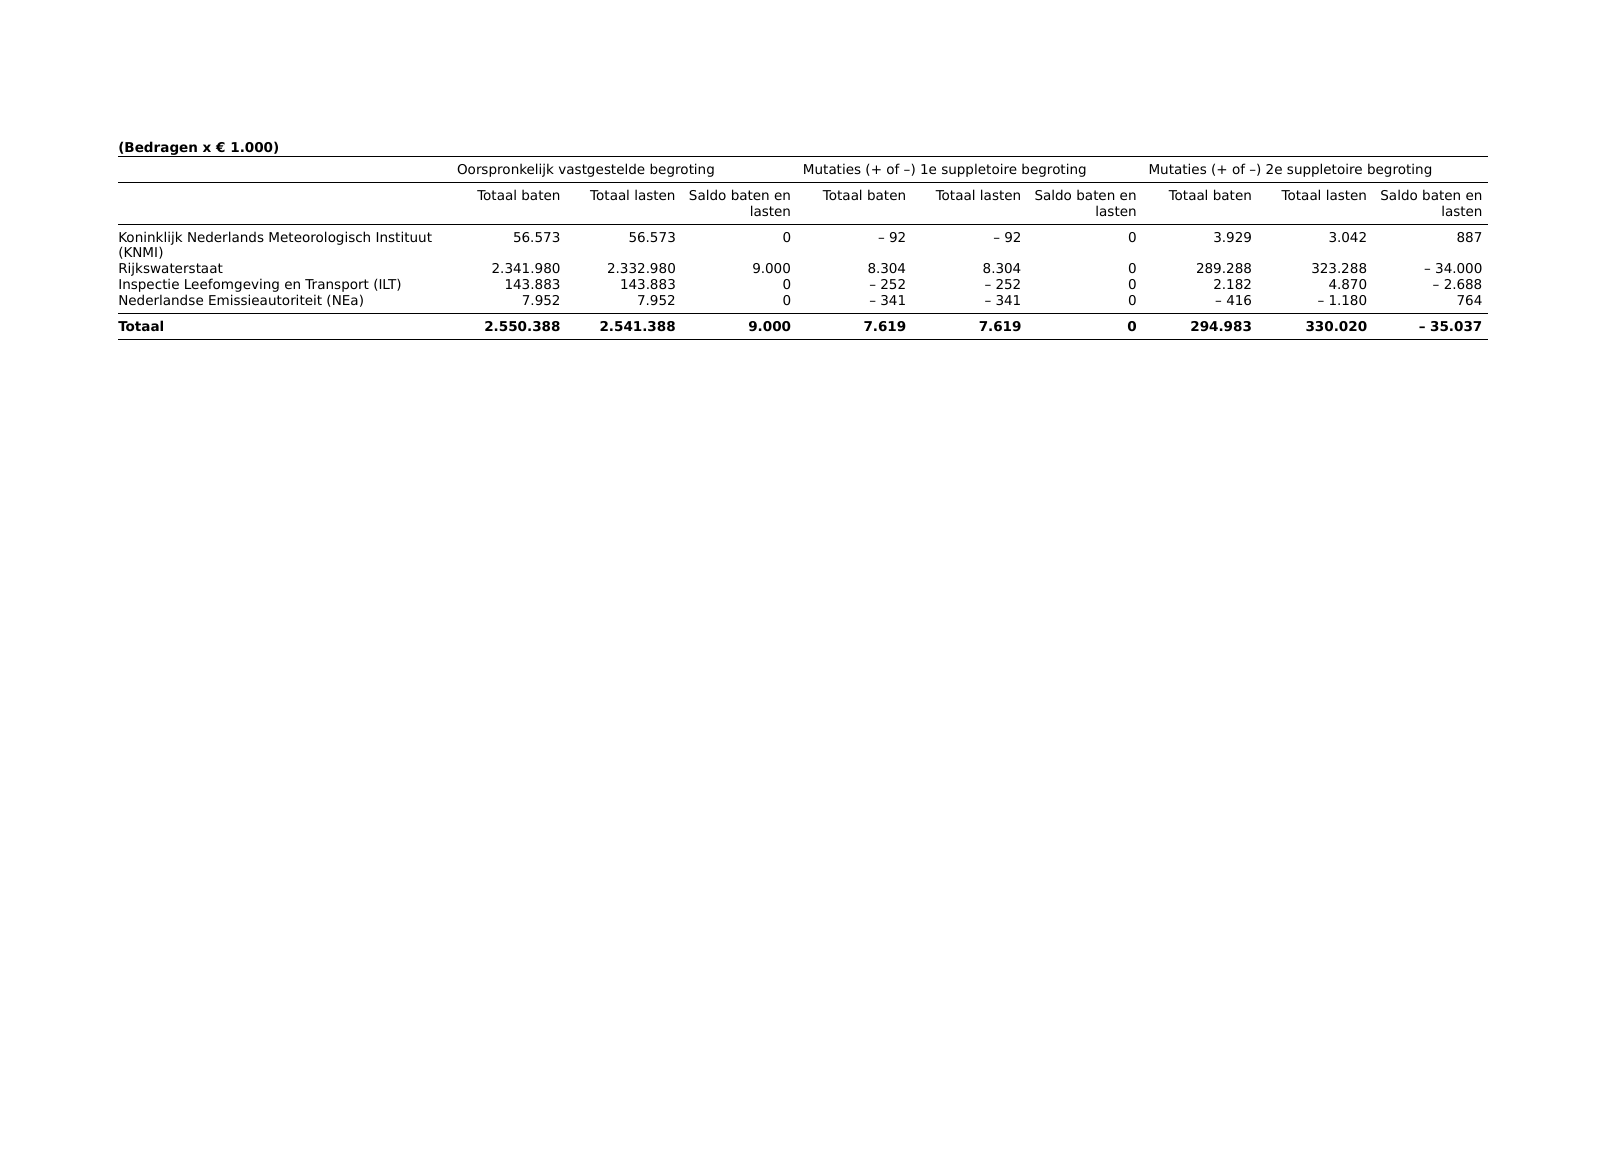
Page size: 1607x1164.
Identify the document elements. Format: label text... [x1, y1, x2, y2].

table_cell 8.304 [797, 261, 912, 277]
table_cell Rijkswaterstaat [118, 261, 451, 277]
table_cell 3.929 [1142, 225, 1258, 261]
table_cell 330.020 [1258, 314, 1373, 339]
table_cell – 92 [912, 225, 1027, 261]
table_cell 2.541.388 [566, 314, 681, 339]
table_cell 2.341.980 [451, 261, 566, 277]
table_cell Saldo baten en lasten [1027, 183, 1142, 224]
table_cell 887 [1373, 225, 1488, 261]
table_cell Oorspronkelijk vastgestelde begroting [451, 157, 797, 182]
table_cell 7.952 [566, 293, 681, 313]
table_cell 2.550.388 [451, 314, 566, 339]
table_cell 8.304 [912, 261, 1027, 277]
table_cell 294.983 [1142, 314, 1258, 339]
table_cell Totaal [118, 314, 451, 339]
table_header (Bedragen x € 1.000) [118, 140, 1488, 156]
table_cell 143.883 [566, 277, 681, 292]
table_cell – 34.000 [1373, 261, 1488, 277]
table_cell [118, 157, 451, 182]
table_cell – 341 [797, 293, 912, 313]
table_cell 0 [681, 277, 797, 292]
table_cell Totaal lasten [566, 183, 681, 224]
table_cell Saldo baten en lasten [1373, 183, 1488, 224]
table_cell 0 [681, 293, 797, 313]
table_cell 0 [1027, 261, 1142, 277]
table_cell – 252 [912, 277, 1027, 292]
table_cell 7.952 [451, 293, 566, 313]
table_cell 9.000 [681, 261, 797, 277]
table_cell – 35.037 [1373, 314, 1488, 339]
table_cell Totaal baten [797, 183, 912, 224]
table_cell 764 [1373, 293, 1488, 313]
table_cell 0 [1027, 277, 1142, 292]
table_cell 323.288 [1258, 261, 1373, 277]
table_cell 56.573 [451, 225, 566, 261]
table_cell [118, 183, 451, 224]
table_cell 143.883 [451, 277, 566, 292]
table_cell 0 [1027, 293, 1142, 313]
table_cell Inspectie Leefomgeving en Transport (ILT) [118, 277, 451, 292]
table_cell 0 [1027, 314, 1142, 339]
table_cell 2.332.980 [566, 261, 681, 277]
table_cell – 341 [912, 293, 1027, 313]
table_cell – 2.688 [1373, 277, 1488, 292]
table_cell 289.288 [1142, 261, 1258, 277]
table_cell – 252 [797, 277, 912, 292]
table_cell 0 [1027, 225, 1142, 261]
table_cell Totaal lasten [912, 183, 1027, 224]
table_cell Totaal baten [451, 183, 566, 224]
table_cell 9.000 [681, 314, 797, 339]
table_cell 56.573 [566, 225, 681, 261]
table_cell Mutaties (+ of –) 1e suppletoire begroting [797, 157, 1142, 182]
table_cell Totaal lasten [1258, 183, 1373, 224]
table_cell 3.042 [1258, 225, 1373, 261]
table_cell 0 [681, 225, 797, 261]
table_cell Koninklijk Nederlands Meteorologisch Instituut (KNMI) [118, 225, 451, 261]
table_cell 7.619 [912, 314, 1027, 339]
table_cell Saldo baten en lasten [681, 183, 797, 224]
table_cell – 92 [797, 225, 912, 261]
table_cell Nederlandse Emissieautoriteit (NEa) [118, 293, 451, 313]
table_cell 4.870 [1258, 277, 1373, 292]
table_cell 2.182 [1142, 277, 1258, 292]
table_cell Totaal baten [1142, 183, 1258, 224]
table_cell Mutaties (+ of –) 2e suppletoire begroting [1142, 157, 1488, 182]
table_cell – 416 [1142, 293, 1258, 313]
table_cell – 1.180 [1258, 293, 1373, 313]
table_cell 7.619 [797, 314, 912, 339]
